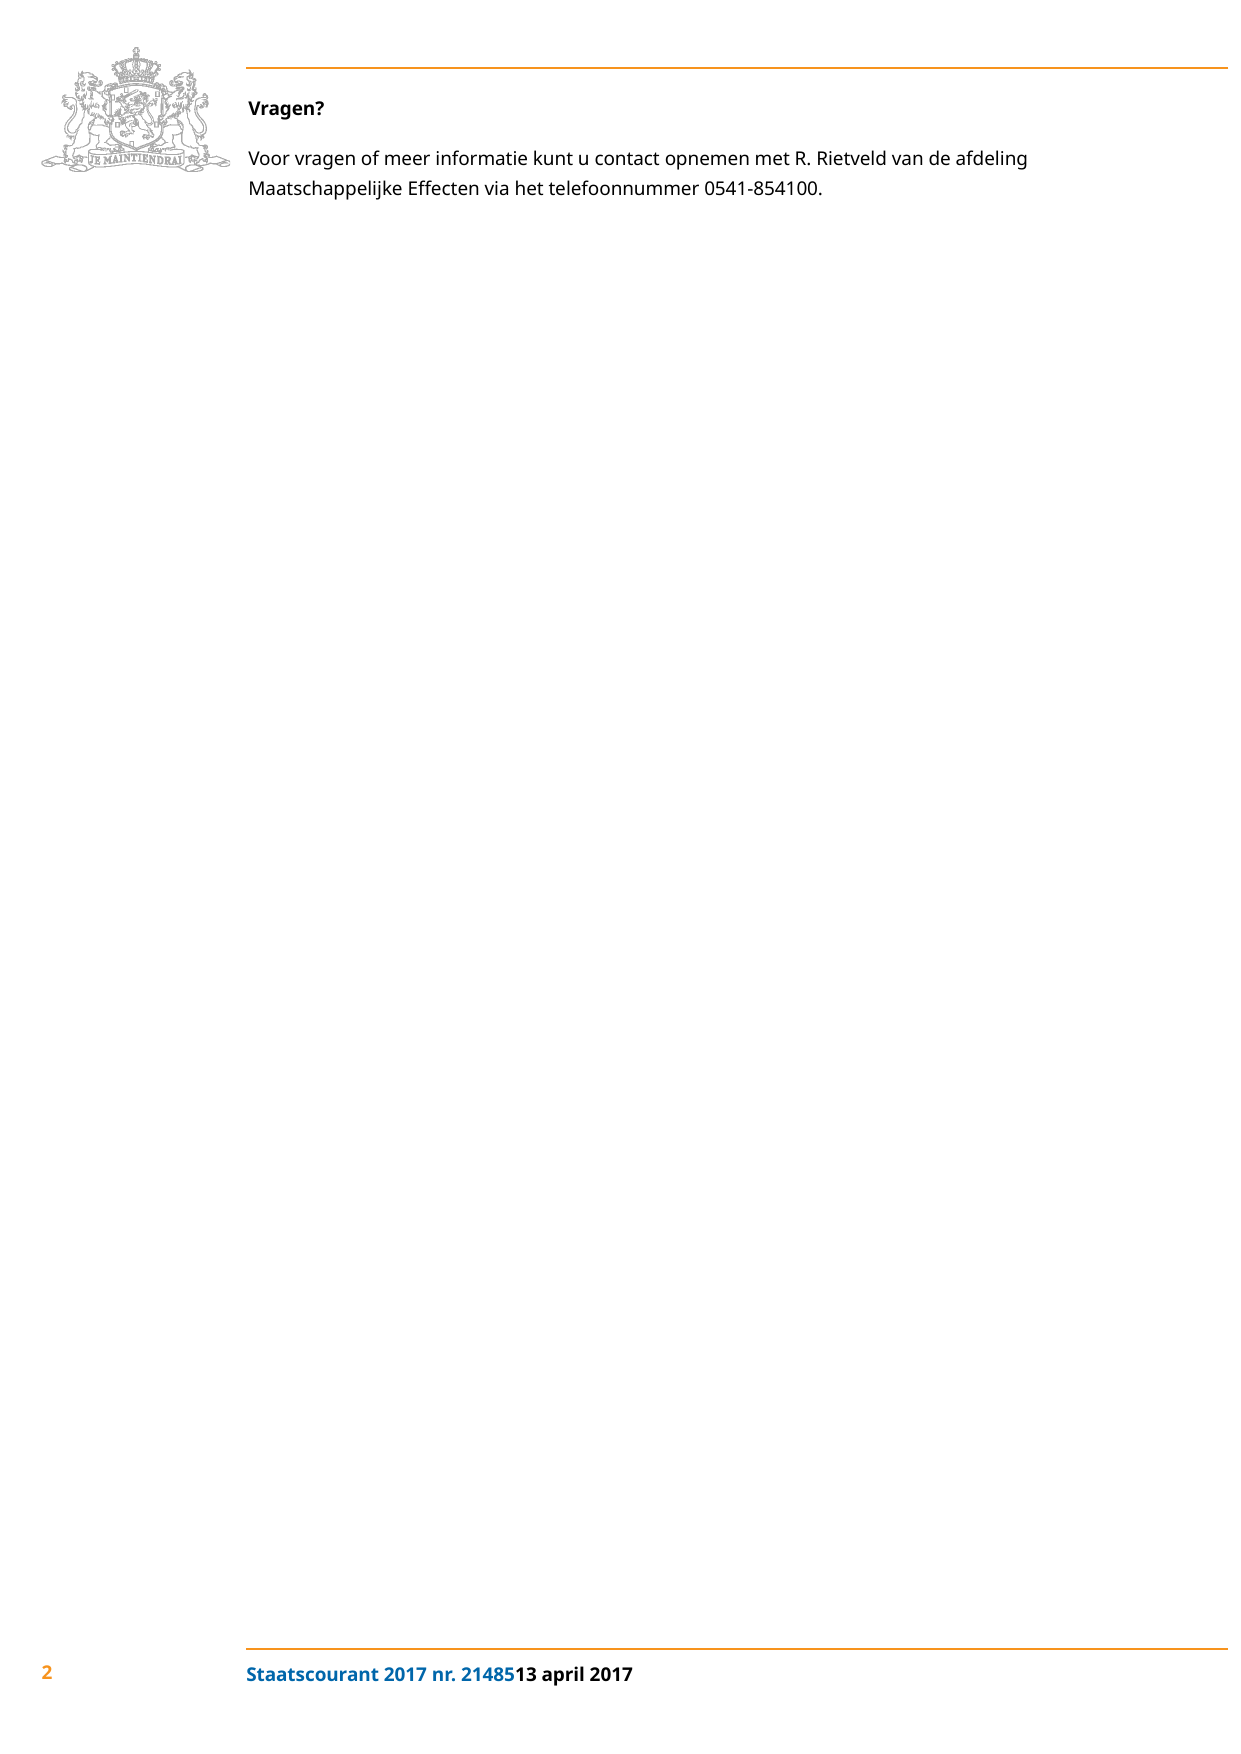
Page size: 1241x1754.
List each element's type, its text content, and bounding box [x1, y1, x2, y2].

picture [41, 47, 231, 172]
text Vragen? [248, 95, 1152, 121]
text Voor vragen of meer informatie kunt u contact opnemen met R. Rietveld van de afdeling Maatschappelijke Effecten via het telefoonnummer 0541-854100. [248, 145, 1152, 201]
